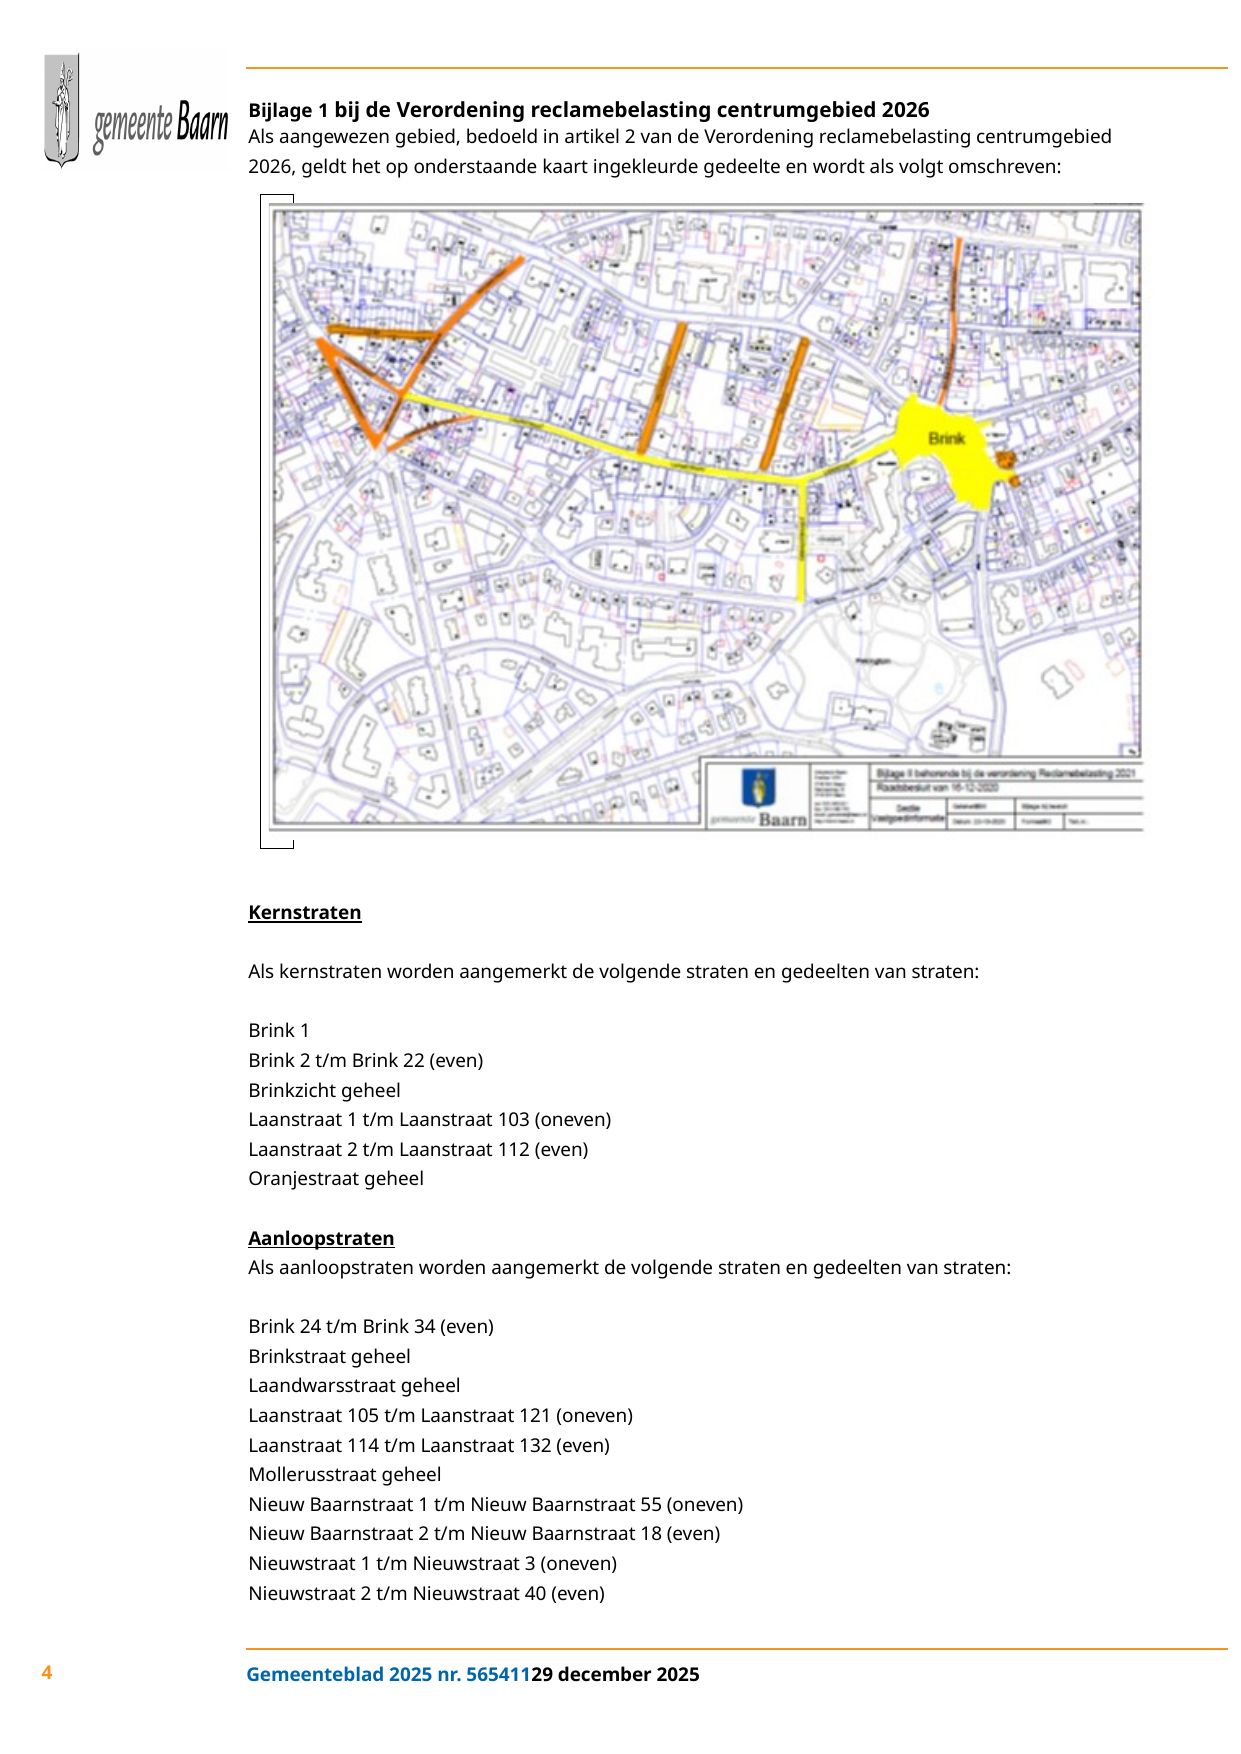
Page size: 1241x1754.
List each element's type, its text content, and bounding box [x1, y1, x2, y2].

text Laanstraat 105 t/m Laanstraat 121 (oneven) [248, 1402, 1152, 1428]
text Mollerusstraat geheel [248, 1461, 1152, 1487]
text Brink 24 t/m Brink 34 (even) [248, 1313, 1152, 1339]
text Nieuw Baarnstraat 2 t/m Nieuw Baarnstraat 18 (even) [248, 1521, 1152, 1546]
text Als aangewezen gebied, bedoeld in artikel 2 van de Verordening reclamebelasting centrumgebied 2026, geldt het op onderstaande kaart ingekleurde gedeelte en wordt als volgt omschreven: [248, 123, 1152, 179]
text Brinkzicht geheel [248, 1077, 1152, 1102]
text Nieuw Baarnstraat 1 t/m Nieuw Baarnstraat 55 (oneven) [248, 1491, 1152, 1517]
text Brink 2 t/m Brink 22 (even) [248, 1047, 1152, 1073]
text Als aanloopstraten worden aangemerkt de volgende straten en gedeelten van straten: [248, 1254, 1152, 1280]
text Brinkstraat geheel [248, 1343, 1152, 1369]
text Brink 1 [248, 1018, 1152, 1043]
text Oranjestraat geheel [248, 1166, 1152, 1191]
text Laandwarsstraat geheel [248, 1373, 1152, 1398]
text Aanloopstraten [248, 1225, 1152, 1250]
text Laanstraat 2 t/m Laanstraat 112 (even) [248, 1136, 1152, 1162]
picture [41, 47, 231, 172]
text Nieuwstraat 1 t/m Nieuwstraat 3 (oneven) [248, 1550, 1152, 1576]
text Laanstraat 1 t/m Laanstraat 103 (oneven) [248, 1106, 1152, 1132]
text Nieuwstraat 2 t/m Nieuwstraat 40 (even) [248, 1580, 1152, 1605]
text Kernstraten [248, 899, 1152, 925]
text Laanstraat 114 t/m Laanstraat 132 (even) [248, 1432, 1152, 1457]
text Als kernstraten worden aangemerkt de volgende straten en gedeelten van straten: [248, 958, 1152, 984]
text Bijlage 1 bij de Verordening reclamebelasting centrumgebied 2026 [248, 95, 1152, 123]
picture [268, 203, 1155, 840]
